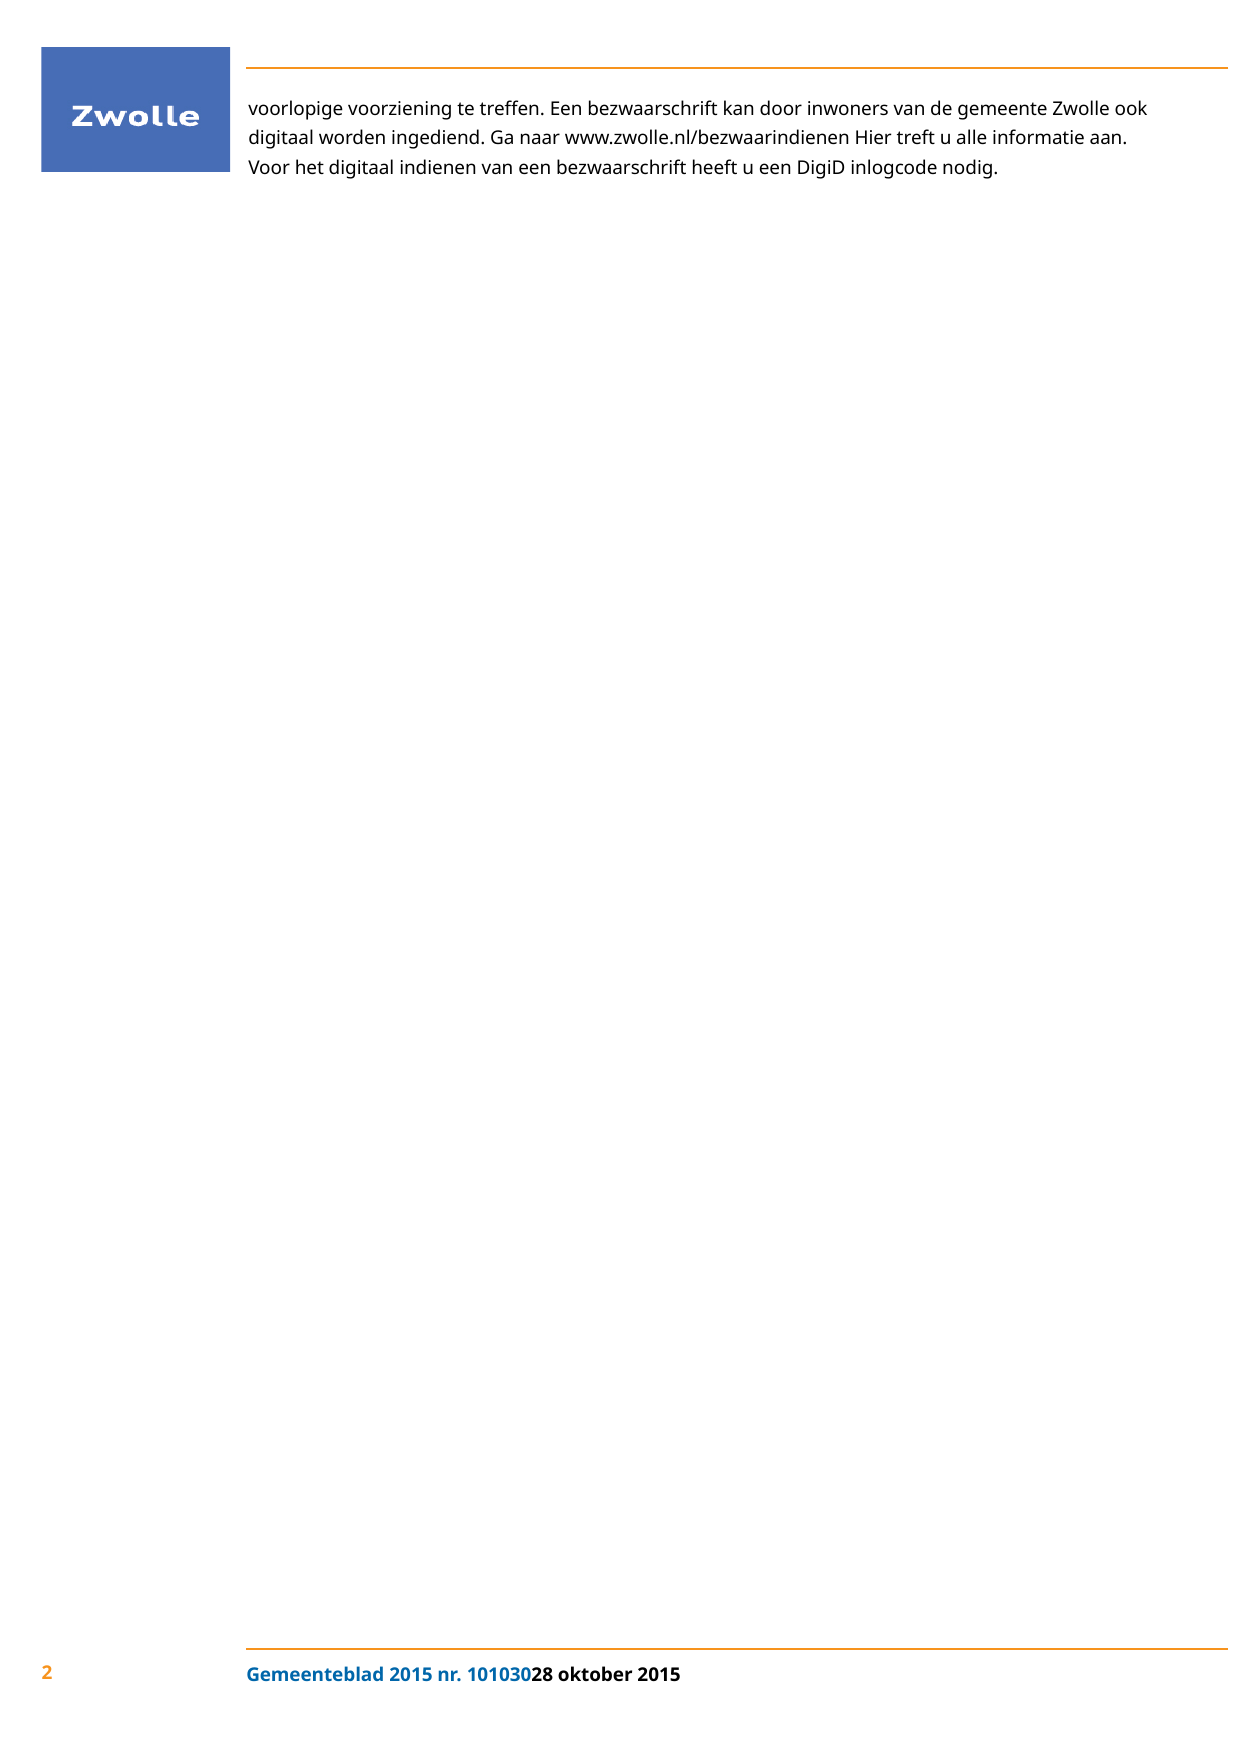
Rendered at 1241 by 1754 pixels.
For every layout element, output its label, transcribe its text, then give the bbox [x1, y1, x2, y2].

text voorlopige voorziening te treffen. Een bezwaarschrift kan door inwoners van de gemeente Zwolle ook digitaal worden ingediend. Ga naar www.zwolle.nl/bezwaarindienen Hier treft u alle informatie aan. Voor het digitaal indienen van een bezwaarschrift heeft u een DigiD inlogcode nodig. [248, 95, 1152, 180]
picture [41, 47, 231, 172]
